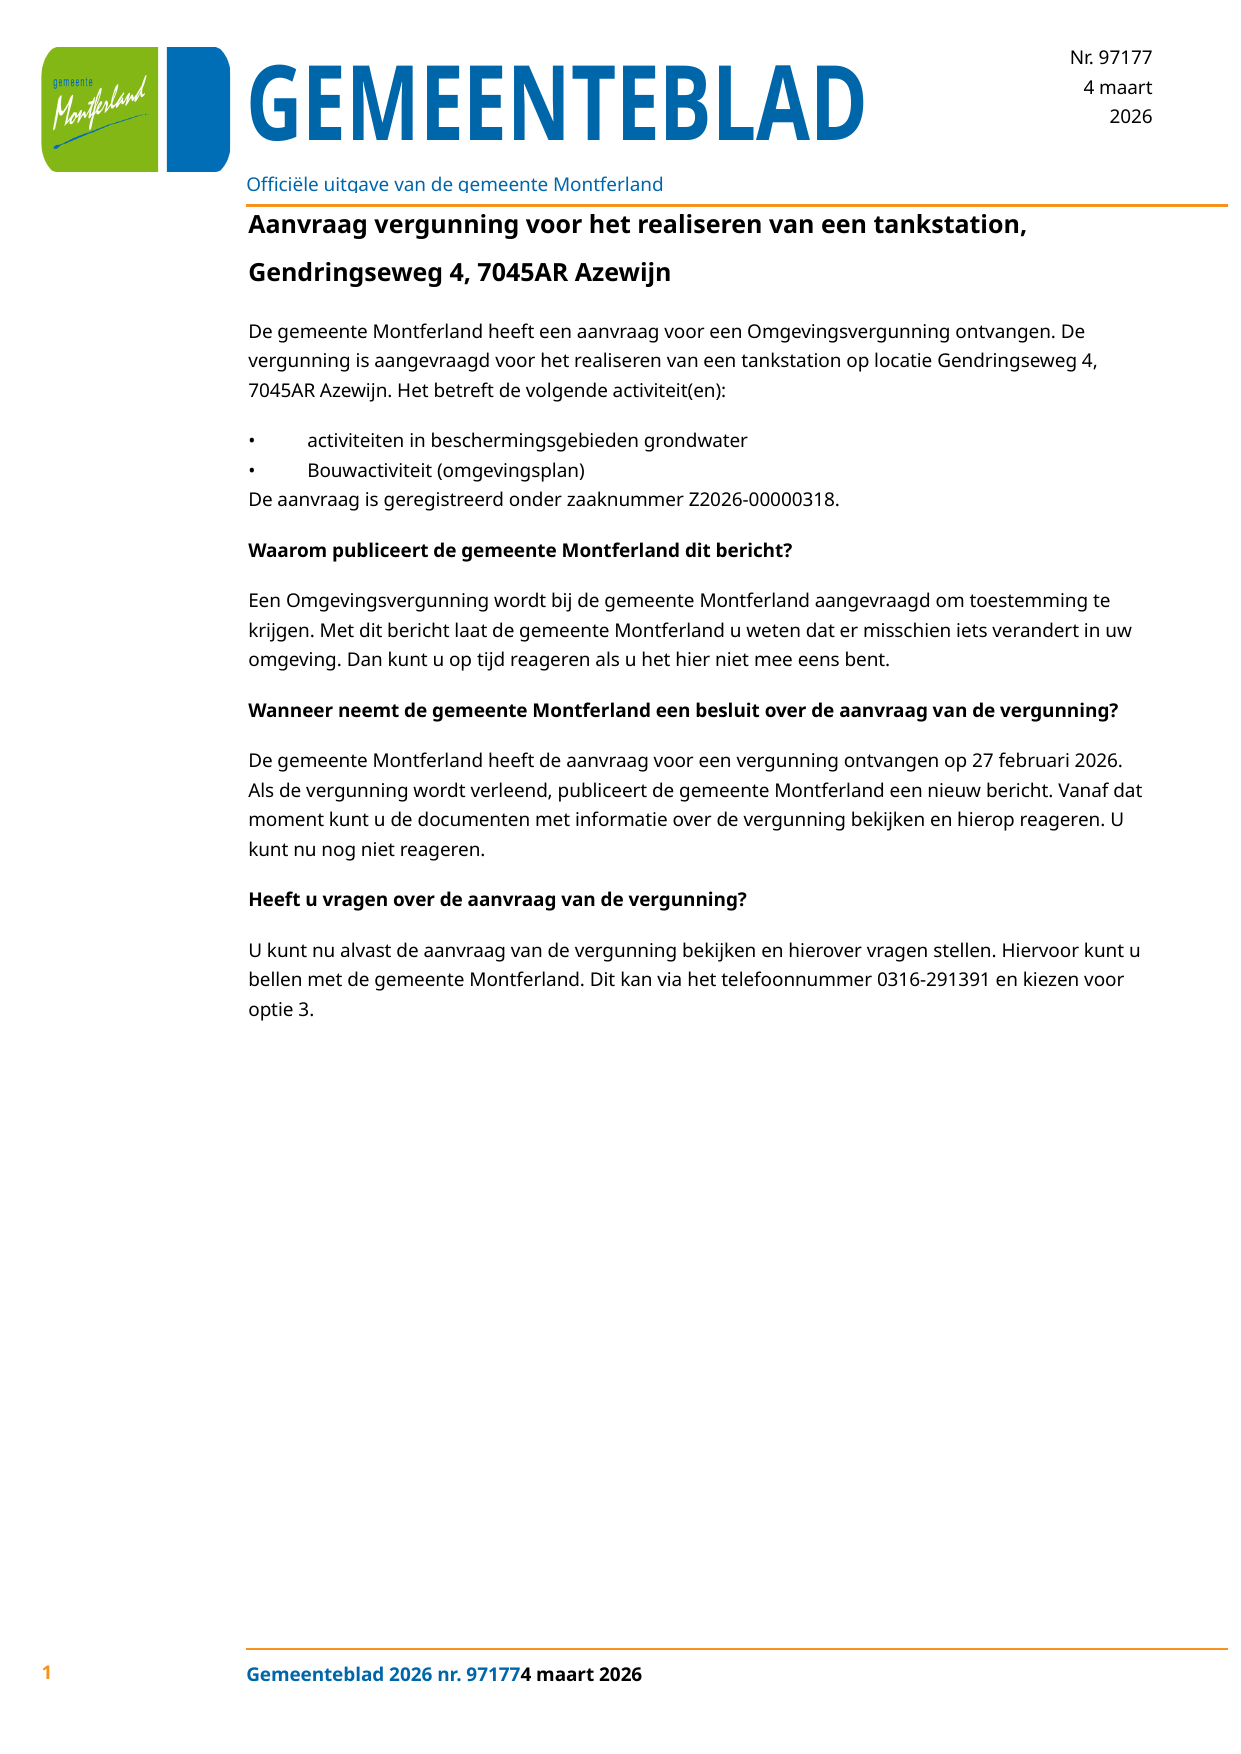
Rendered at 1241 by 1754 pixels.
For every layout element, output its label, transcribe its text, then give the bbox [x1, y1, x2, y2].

text U kunt nu alvast de aanvraag van de vergunning bekijken en hierover vragen stellen. Hiervoor kunt u bellen met de gemeente Montferland. Dit kan via het telefoonnummer 0316-291391 en kiezen voor optie 3. [248, 937, 1152, 1022]
text De gemeente Montferland heeft de aanvraag voor een vergunning ontvangen op 27 februari 2026. Als de vergunning wordt verleend, publiceert de gemeente Montferland een nieuw bericht. Vanaf dat moment kunt u de documenten met informatie over de vergunning bekijken en hierop reageren. U kunt nu nog niet reageren. [248, 747, 1152, 862]
list activiteiten in beschermingsgebieden grondwater [248, 427, 1152, 453]
text Heeft u vragen over de aanvraag van de vergunning? [248, 887, 1152, 912]
text De aanvraag is geregistreerd onder zaaknummer Z2026-00000318. [248, 487, 1152, 512]
text De gemeente Montferland heeft een aanvraag voor een Omgevingsvergunning ontvangen. De vergunning is aangevraagd voor het realiseren van een tankstation op locatie Gendringseweg 4, 7045AR Azewijn. Het betreft de volgende activiteit(en): [248, 318, 1152, 403]
text Wanneer neemt de gemeente Montferland een besluit over de aanvraag van de vergunning? [248, 697, 1152, 723]
list Bouwactiviteit (omgevingsplan) [248, 457, 1152, 483]
picture [41, 47, 231, 172]
text Waarom publiceert de gemeente Montferland dit bericht? [248, 537, 1152, 563]
text Een Omgevingsvergunning wordt bij de gemeente Montferland aangevraagd om toestemming te krijgen. Met dit bericht laat de gemeente Montferland u weten dat er misschien iets verandert in uw omgeving. Dan kunt u op tijd reageren als u het hier niet mee eens bent. [248, 587, 1152, 672]
text Aanvraag vergunning voor het realiseren van een tankstation, Gendringseweg 4, 7045AR Azewijn [248, 207, 1152, 288]
